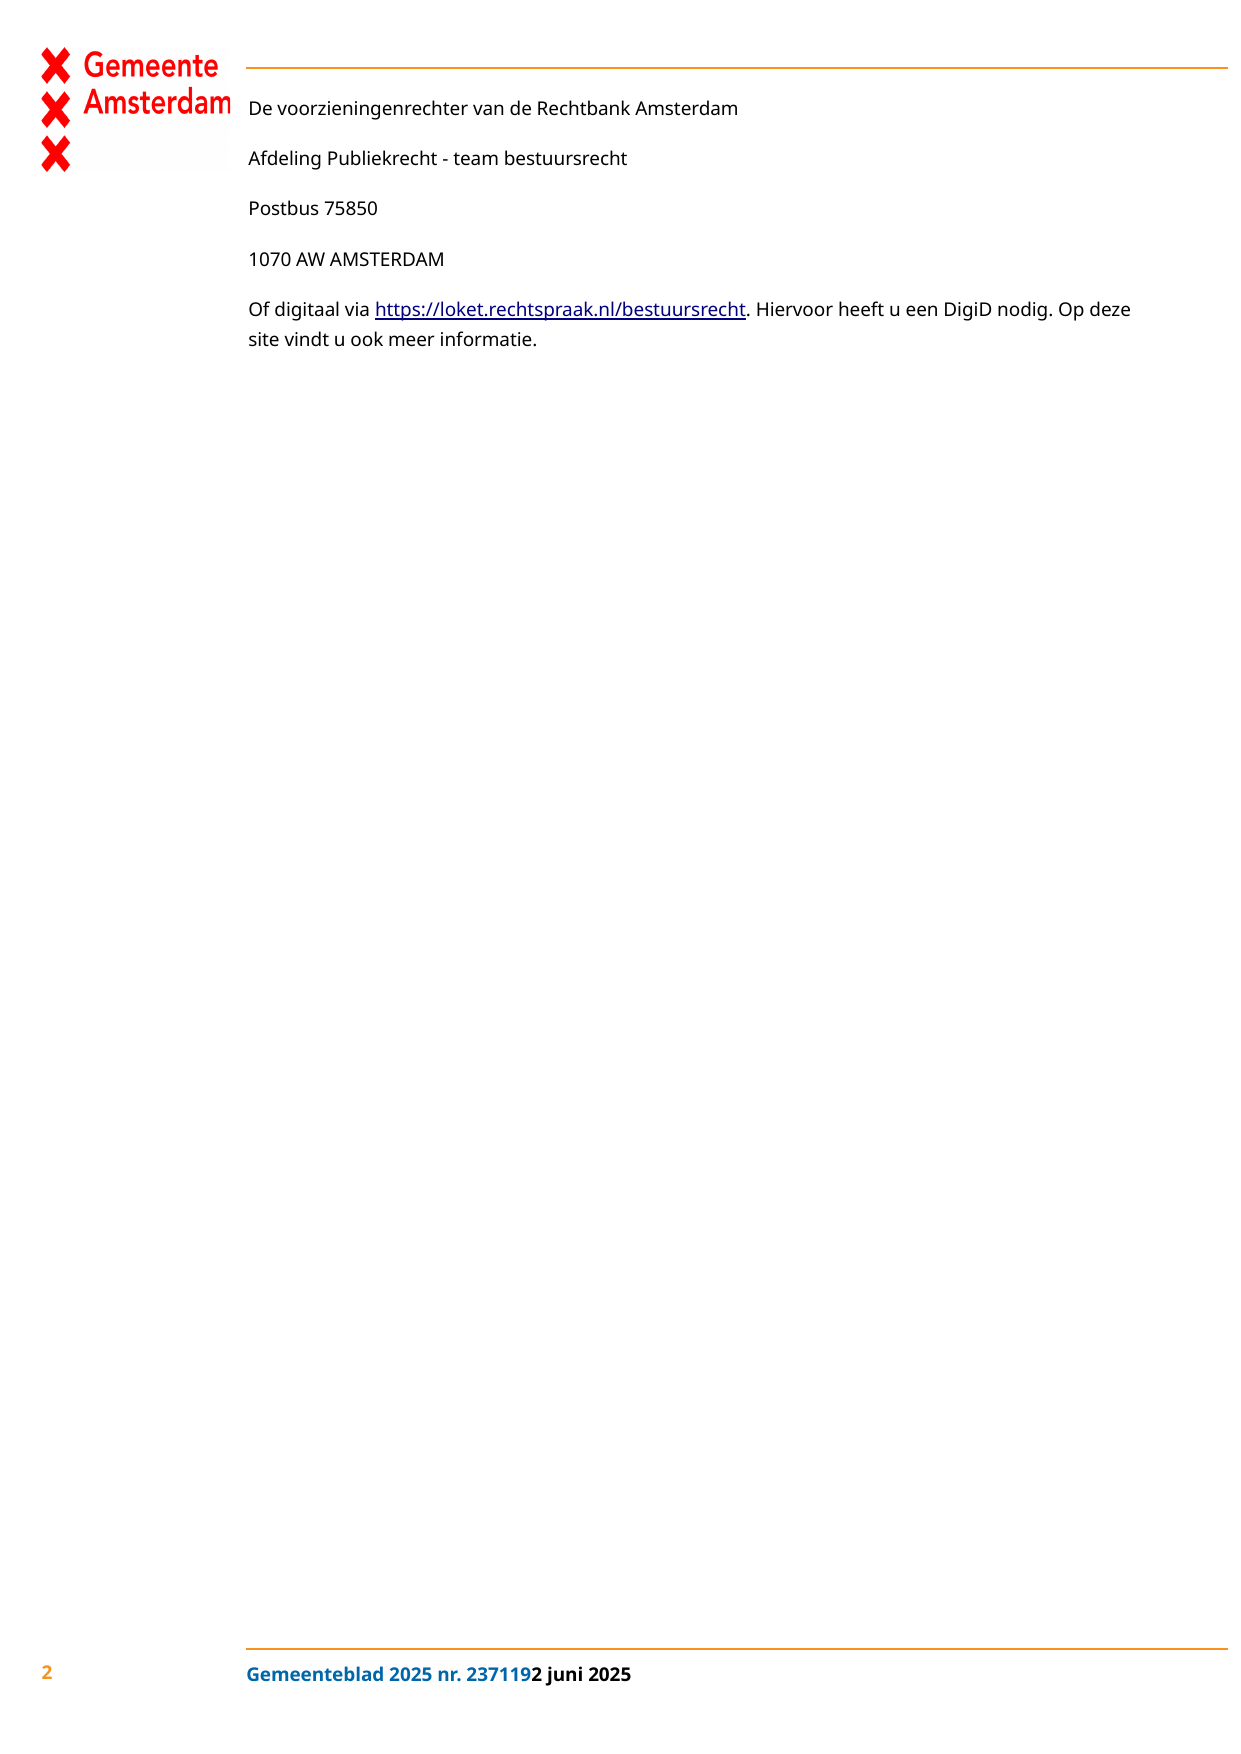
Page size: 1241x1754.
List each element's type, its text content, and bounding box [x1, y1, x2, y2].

text Afdeling Publiekrecht - team bestuursrecht [248, 145, 1152, 171]
text Of digitaal via https://loket.rechtspraak.nl/bestuursrecht. Hiervoor heeft u een DigiD nodig. Op deze site vindt u ook meer informatie. [248, 296, 1152, 352]
text Postbus 75850 [248, 196, 1152, 221]
text De voorzieningenrechter van de Rechtbank Amsterdam [248, 95, 1152, 121]
picture [41, 47, 231, 172]
text 1070 AW AMSTERDAM [248, 246, 1152, 272]
